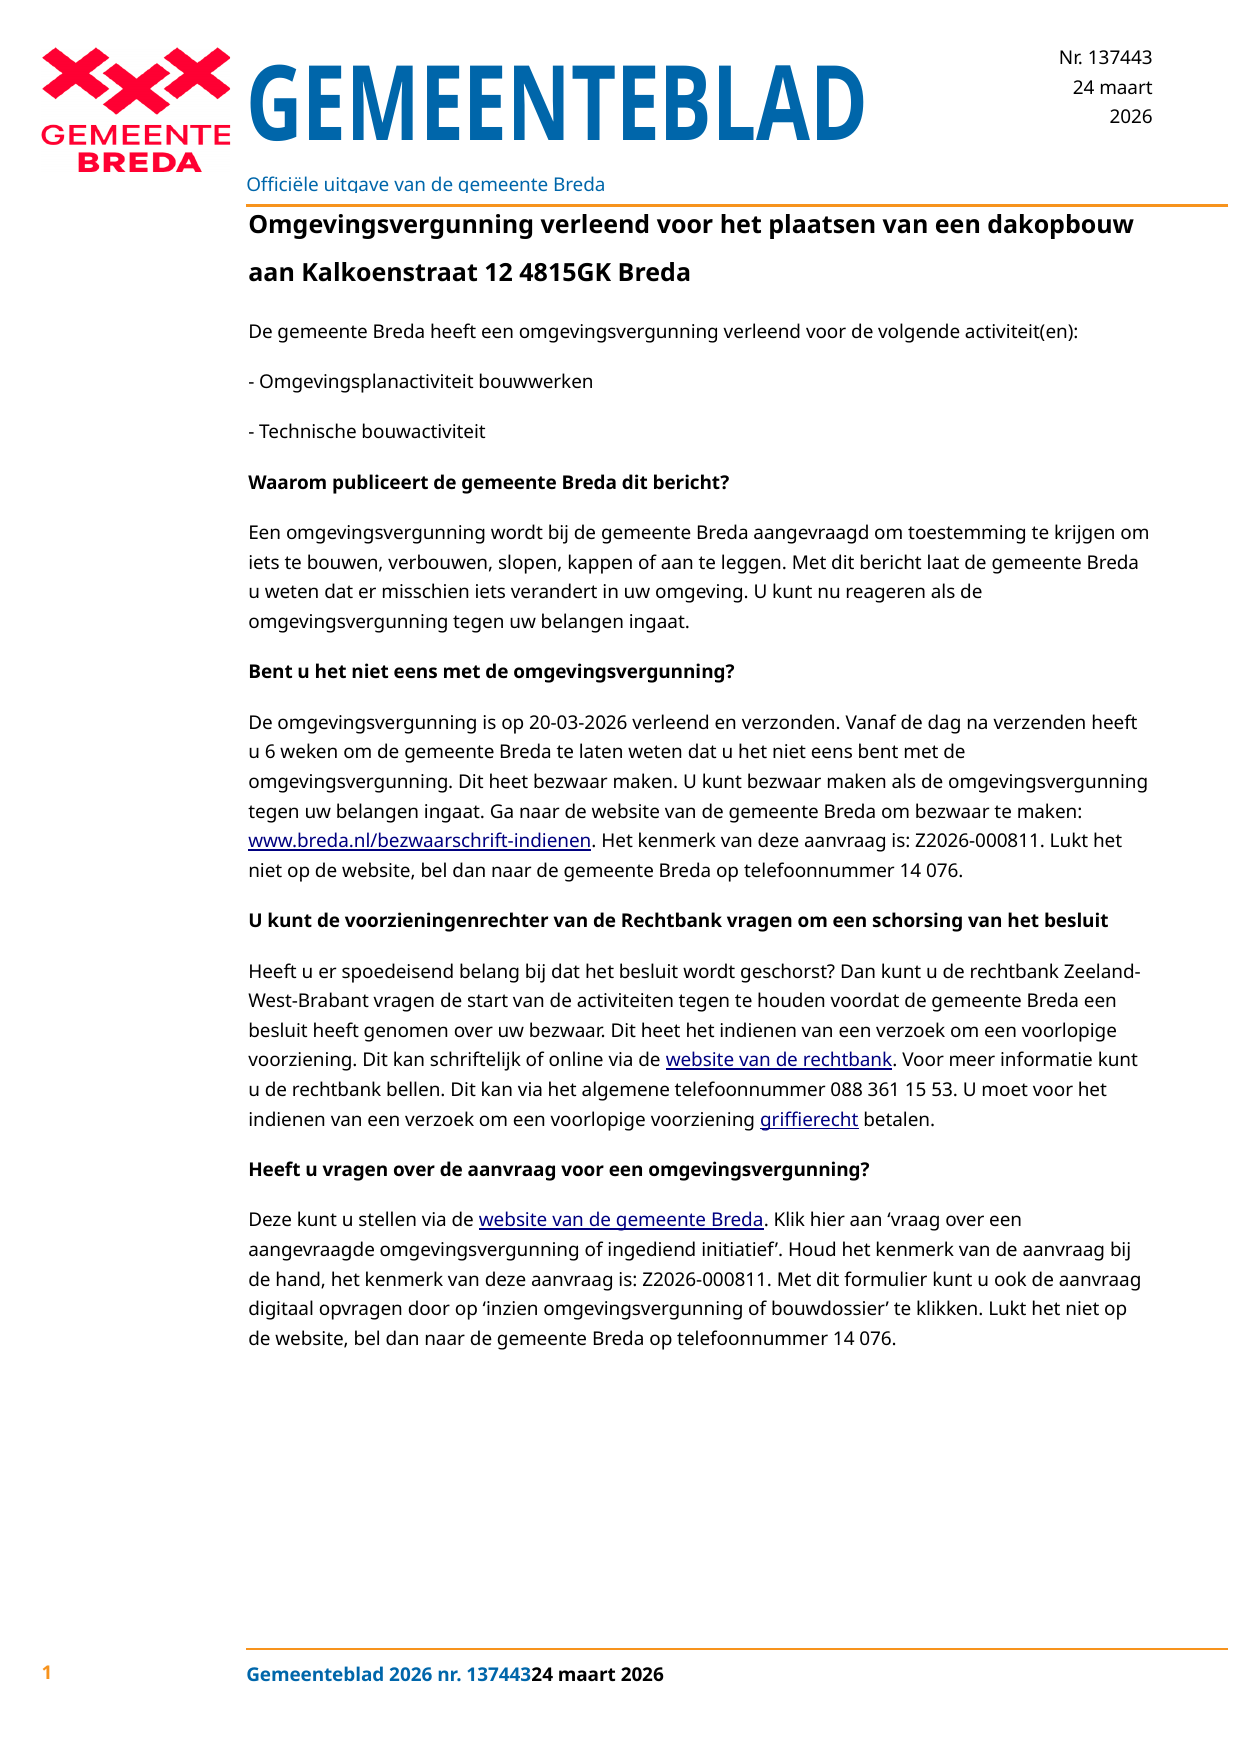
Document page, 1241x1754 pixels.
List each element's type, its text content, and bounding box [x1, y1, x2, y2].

text Een omgevingsvergunning wordt bij de gemeente Breda aangevraagd om toestemming te krijgen om iets te bouwen, verbouwen, slopen, kappen of aan te leggen. Met dit bericht laat de gemeente Breda u weten dat er misschien iets verandert in uw omgeving. U kunt nu reageren als de omgevingsvergunning tegen uw belangen ingaat. [248, 519, 1152, 634]
text Omgevingsvergunning verleend voor het plaatsen van een dakopbouw aan Kalkoenstraat 12 4815GK Breda [248, 207, 1152, 288]
text - Technische bouwactiviteit [248, 419, 1152, 444]
picture [41, 47, 231, 172]
text U kunt de voorzieningenrechter van de Rechtbank vragen om een schorsing van het besluit [248, 907, 1152, 933]
text Heeft u vragen over de aanvraag voor een omgevingsvergunning? [248, 1156, 1152, 1182]
text Heeft u er spoedeisend belang bij dat het besluit wordt geschorst? Dan kunt u de rechtbank Zeeland-West-Brabant vragen de start van de activiteiten tegen te houden voordat de gemeente Breda een besluit heeft genomen over uw bezwaar. Dit heet het indienen van een verzoek om een voorlopige voorziening. Dit kan schriftelijk of online via de website van de rechtbank. Voor meer informatie kunt u de rechtbank bellen. Dit kan via het algemene telefoonnummer 088 361 15 53. U moet voor het indienen van een verzoek om een voorlopige voorziening griffierecht betalen. [248, 958, 1152, 1132]
text Deze kunt u stellen via de website van de gemeente Breda. Klik hier aan ‘vraag over een aangevraagde omgevingsvergunning of ingediend initiatief’. Houd het kenmerk van de aanvraag bij de hand, het kenmerk van deze aanvraag is: Z2026-000811. Met dit formulier kunt u ook de aanvraag digitaal opvragen door op ‘inzien omgevingsvergunning of bouwdossier’ te klikken. Lukt het niet op de website, bel dan naar de gemeente Breda op telefoonnummer 14 076. [248, 1207, 1152, 1351]
text De gemeente Breda heeft een omgevingsvergunning verleend voor de volgende activiteit(en): [248, 318, 1152, 344]
text - Omgevingsplanactiviteit bouwwerken [248, 368, 1152, 394]
text Bent u het niet eens met de omgevingsvergunning? [248, 659, 1152, 684]
text De omgevingsvergunning is op 20-03-2026 verleend en verzonden. Vanaf de dag na verzenden heeft u 6 weken om de gemeente Breda te laten weten dat u het niet eens bent met de omgevingsvergunning. Dit heet bezwaar maken. U kunt bezwaar maken als de omgevingsvergunning tegen uw belangen ingaat. Ga naar de website van de gemeente Breda om bezwaar te maken: www.breda.nl/bezwaarschrift-indienen. Het kenmerk van deze aanvraag is: Z2026-000811. Lukt het niet op de website, bel dan naar de gemeente Breda op telefoonnummer 14 076. [248, 709, 1152, 883]
text Waarom publiceert de gemeente Breda dit bericht? [248, 469, 1152, 495]
